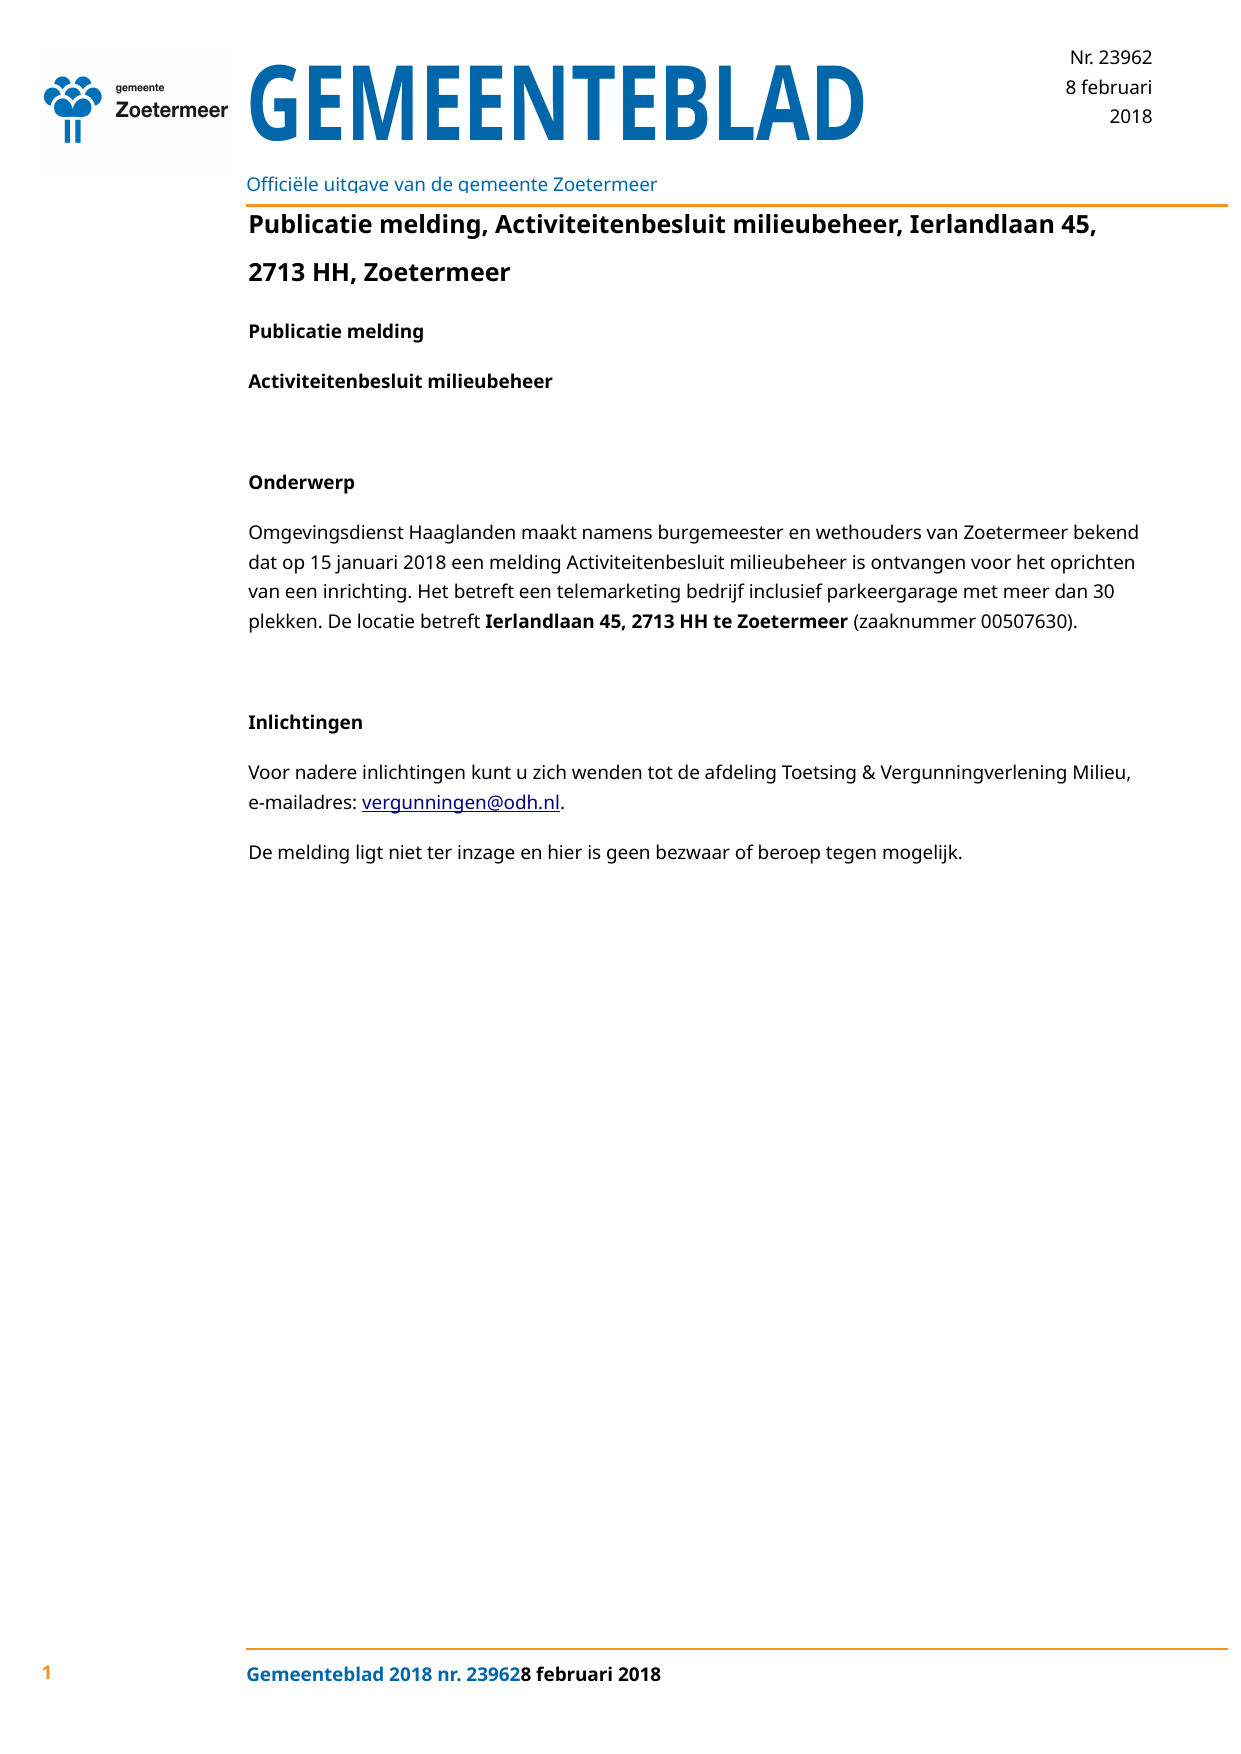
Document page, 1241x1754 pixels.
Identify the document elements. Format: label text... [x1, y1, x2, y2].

text De melding ligt niet ter inzage en hier is geen bezwaar of beroep tegen mogelijk. [248, 839, 1152, 865]
text Activiteitenbesluit milieubeheer [248, 368, 1152, 394]
text Omgevingsdienst Haaglanden maakt namens burgemeester en wethouders van Zoetermeer bekend dat op 15 januari 2018 een melding Activiteitenbesluit milieubeheer is ontvangen voor het oprichten van een inrichting. Het betreft een telemarketing bedrijf inclusief parkeergarage met meer dan 30 plekken. De locatie betreft Ierlandlaan 45, 2713 HH te Zoetermeer (zaaknummer 00507630). [248, 519, 1152, 634]
picture [41, 47, 231, 172]
text Voor nadere inlichtingen kunt u zich wenden tot de afdeling Toetsing & Vergunningverlening Milieu, e-mailadres: vergunningen@odh.nl. [248, 759, 1152, 815]
text Publicatie melding, Activiteitenbesluit milieubeheer, Ierlandlaan 45, 2713 HH, Zoetermeer [248, 207, 1152, 288]
text Inlichtingen [248, 709, 1152, 735]
text Onderwerp [248, 469, 1152, 495]
text Publicatie melding [248, 318, 1152, 344]
